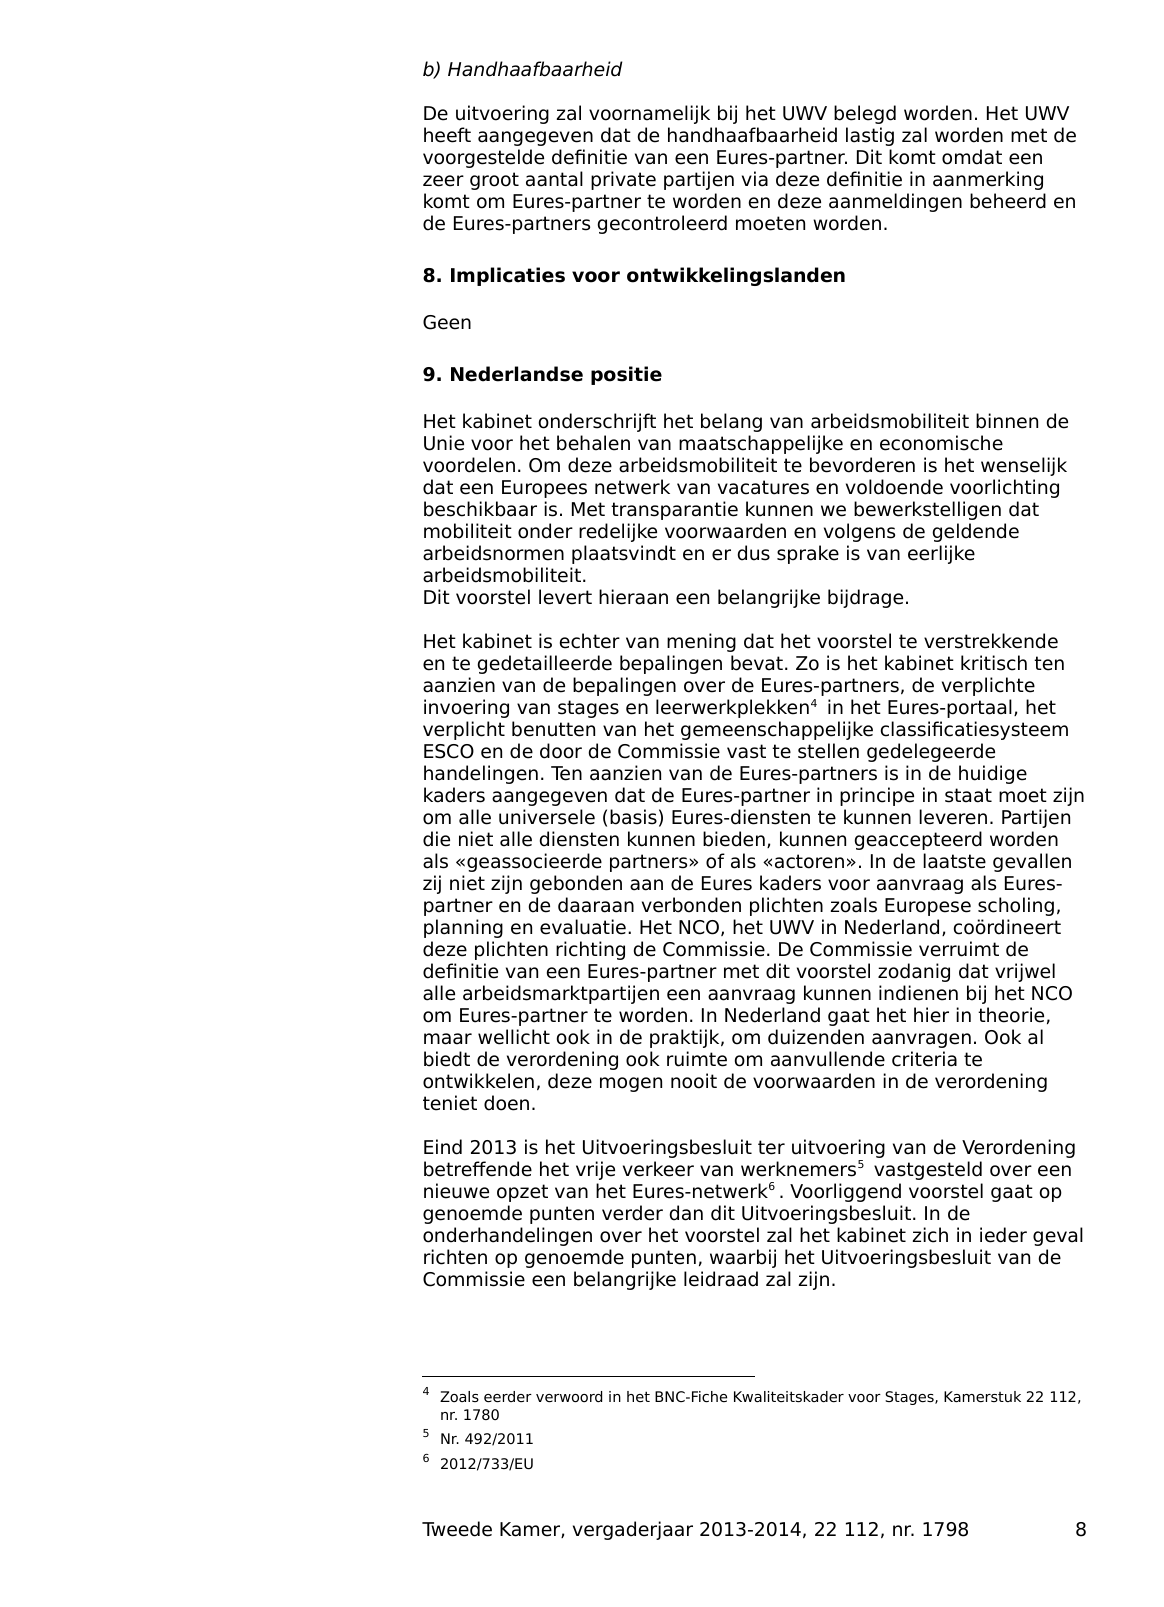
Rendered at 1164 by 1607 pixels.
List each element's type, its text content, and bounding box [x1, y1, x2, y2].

text De uitvoering zal voornamelijk bij het UWV belegd worden. Het UWV heeft aangegeven dat de handhaafbaarheid lastig zal worden met de voorgestelde definitie van een Eures-partner. Dit komt omdat een zeer groot aantal private partijen via deze definitie in aanmerking komt om Eures-partner te worden en deze aanmeldingen beheerd en de Eures-partners gecontroleerd moeten worden. [422, 103, 1087, 235]
text Zoals eerder verwoord in het BNC-Fiche Kwaliteitskader voor Stages, Kamerstuk 22 112, nr. 1780 [422, 1385, 1087, 1424]
text Eind 2013 is het Uitvoeringsbesluit ter uitvoering van de Verordening betreffende het vrije verkeer van werknemers vastgesteld over een nieuwe opzet van het Eures-netwerk. Voorliggend voorstel gaat op genoemde punten verder dan dit Uitvoeringsbesluit. In de onderhandelingen over het voorstel zal het kabinet zich in ieder geval richten op genoemde punten, waarbij het Uitvoeringsbesluit van de Commissie een belangrijke leidraad zal zijn. [422, 1137, 1087, 1291]
text Het kabinet is echter van mening dat het voorstel te verstrekkende en te gedetailleerde bepalingen bevat. Zo is het kabinet kritisch ten aanzien van de bepalingen over de Eures-partners, de verplichte invoering van stages en leerwerkplekken in het Eures-portaal, het verplicht benutten van het gemeenschappelijke classificatiesysteem ESCO en de door de Commissie vast te stellen gedelegeerde handelingen. Ten aanzien van de Eures-partners is in de huidige kaders aangegeven dat de Eures-partner in principe in staat moet zijn om alle universele (basis) Eures-diensten te kunnen leveren. Partijen die niet alle diensten kunnen bieden, kunnen geaccepteerd worden als «geassocieerde partners» of als «actoren». In de laatste gevallen zij niet zijn gebonden aan de Eures kaders voor aanvraag als Eures-partner en de daaraan verbonden plichten zoals Europese scholing, planning en evaluatie. Het NCO, het UWV in Nederland, coördineert deze plichten richting de Commissie. De Commissie verruimt de definitie van een Eures-partner met dit voorstel zodanig dat vrijwel alle arbeidsmarktpartijen een aanvraag kunnen indienen bij het NCO om Eures-partner te worden. In Nederland gaat het hier in theorie, maar wellicht ook in de praktijk, om duizenden aanvragen. Ook al biedt de verordening ook ruimte om aanvullende criteria te ontwikkelen, deze mogen nooit de voorwaarden in de verordening teniet doen. [422, 631, 1087, 1114]
text 2012/733/EU [422, 1452, 1087, 1474]
subtitle 9. Nederlandse positie [422, 364, 1087, 386]
text Het kabinet onderschrijft het belang van arbeidsmobiliteit binnen de Unie voor het behalen van maatschappelijke en economische voordelen. Om deze arbeidsmobiliteit te bevorderen is het wenselijk dat een Europees netwerk van vacatures en voldoende voorlichting beschikbaar is. Met transparantie kunnen we bewerkstelligen dat mobiliteit onder redelijke voorwaarden en volgens de geldende arbeidsnormen plaatsvindt en er dus sprake is van eerlijke arbeidsmobiliteit. [422, 411, 1087, 587]
text Geen [422, 312, 1087, 334]
subtitle b) Handhaafbaarheid [422, 59, 1087, 81]
text Dit voorstel levert hieraan een belangrijke bijdrage. [422, 587, 1087, 609]
text Nr. 492/2011 [422, 1427, 1087, 1449]
subtitle 8. Implicaties voor ontwikkelingslanden [422, 265, 1087, 287]
